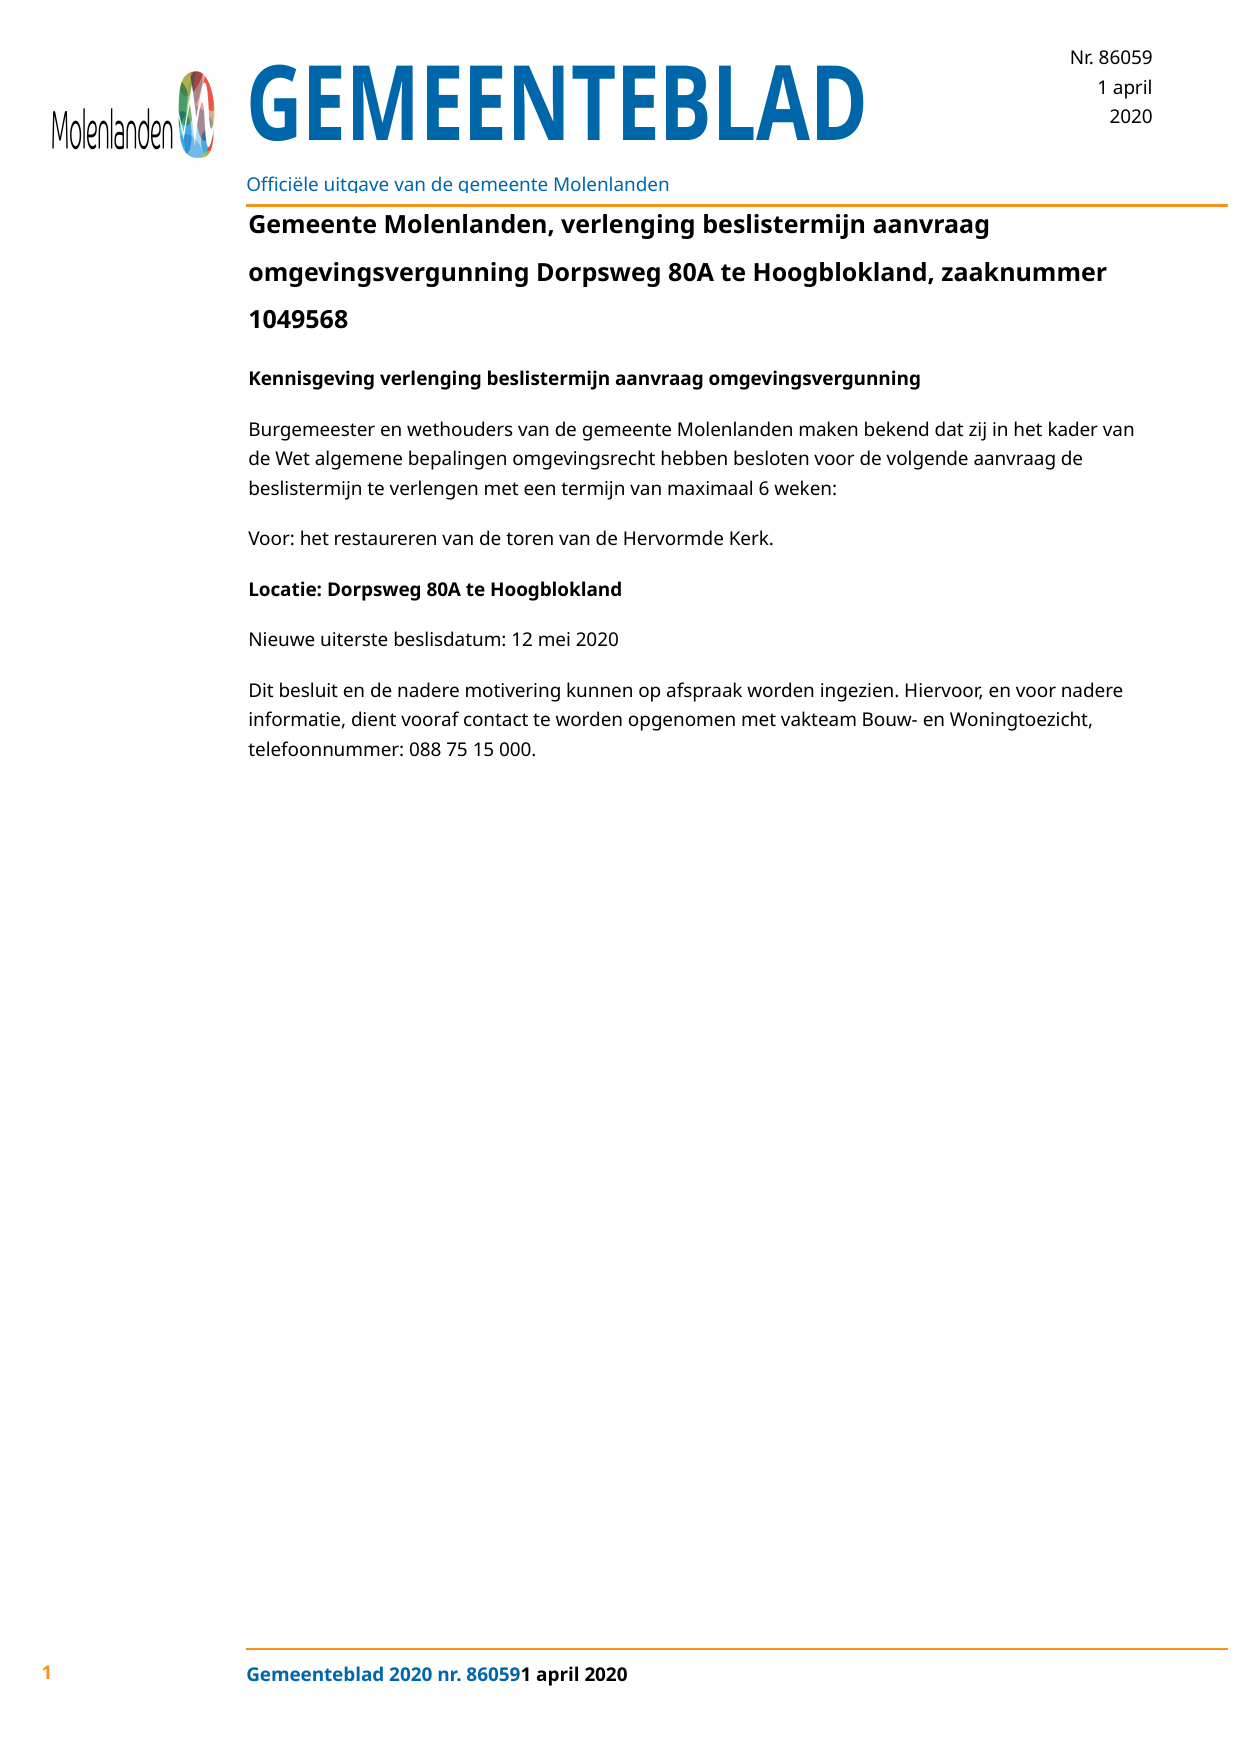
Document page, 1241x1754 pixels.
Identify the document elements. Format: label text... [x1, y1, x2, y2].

text Burgemeester en wethouders van de gemeente Molenlanden maken bekend dat zij in het kader van de Wet algemene bepalingen omgevingsrecht hebben besloten voor de volgende aanvraag de beslistermijn te verlengen met een termijn van maximaal 6 weken: [248, 416, 1152, 501]
text Kennisgeving verlenging beslistermijn aanvraag omgevingsvergunning [248, 366, 1152, 391]
text Locatie: Dorpsweg 80A te Hoogblokland [248, 576, 1152, 602]
picture [41, 47, 231, 172]
text Nieuwe uiterste beslisdatum: 12 mei 2020 [248, 626, 1152, 652]
text Voor: het restaureren van de toren van de Hervormde Kerk. [248, 526, 1152, 551]
text Dit besluit en de nadere motivering kunnen op afspraak worden ingezien. Hiervoor, en voor nadere informatie, dient vooraf contact te worden opgenomen met vakteam Bouw- en Woningtoezicht, telefoonnummer: 088 75 15 000. [248, 677, 1152, 762]
text Gemeente Molenlanden, verlenging beslistermijn aanvraag omgevingsvergunning Dorpsweg 80A te Hoogblokland, zaaknummer 1049568 [248, 207, 1152, 336]
